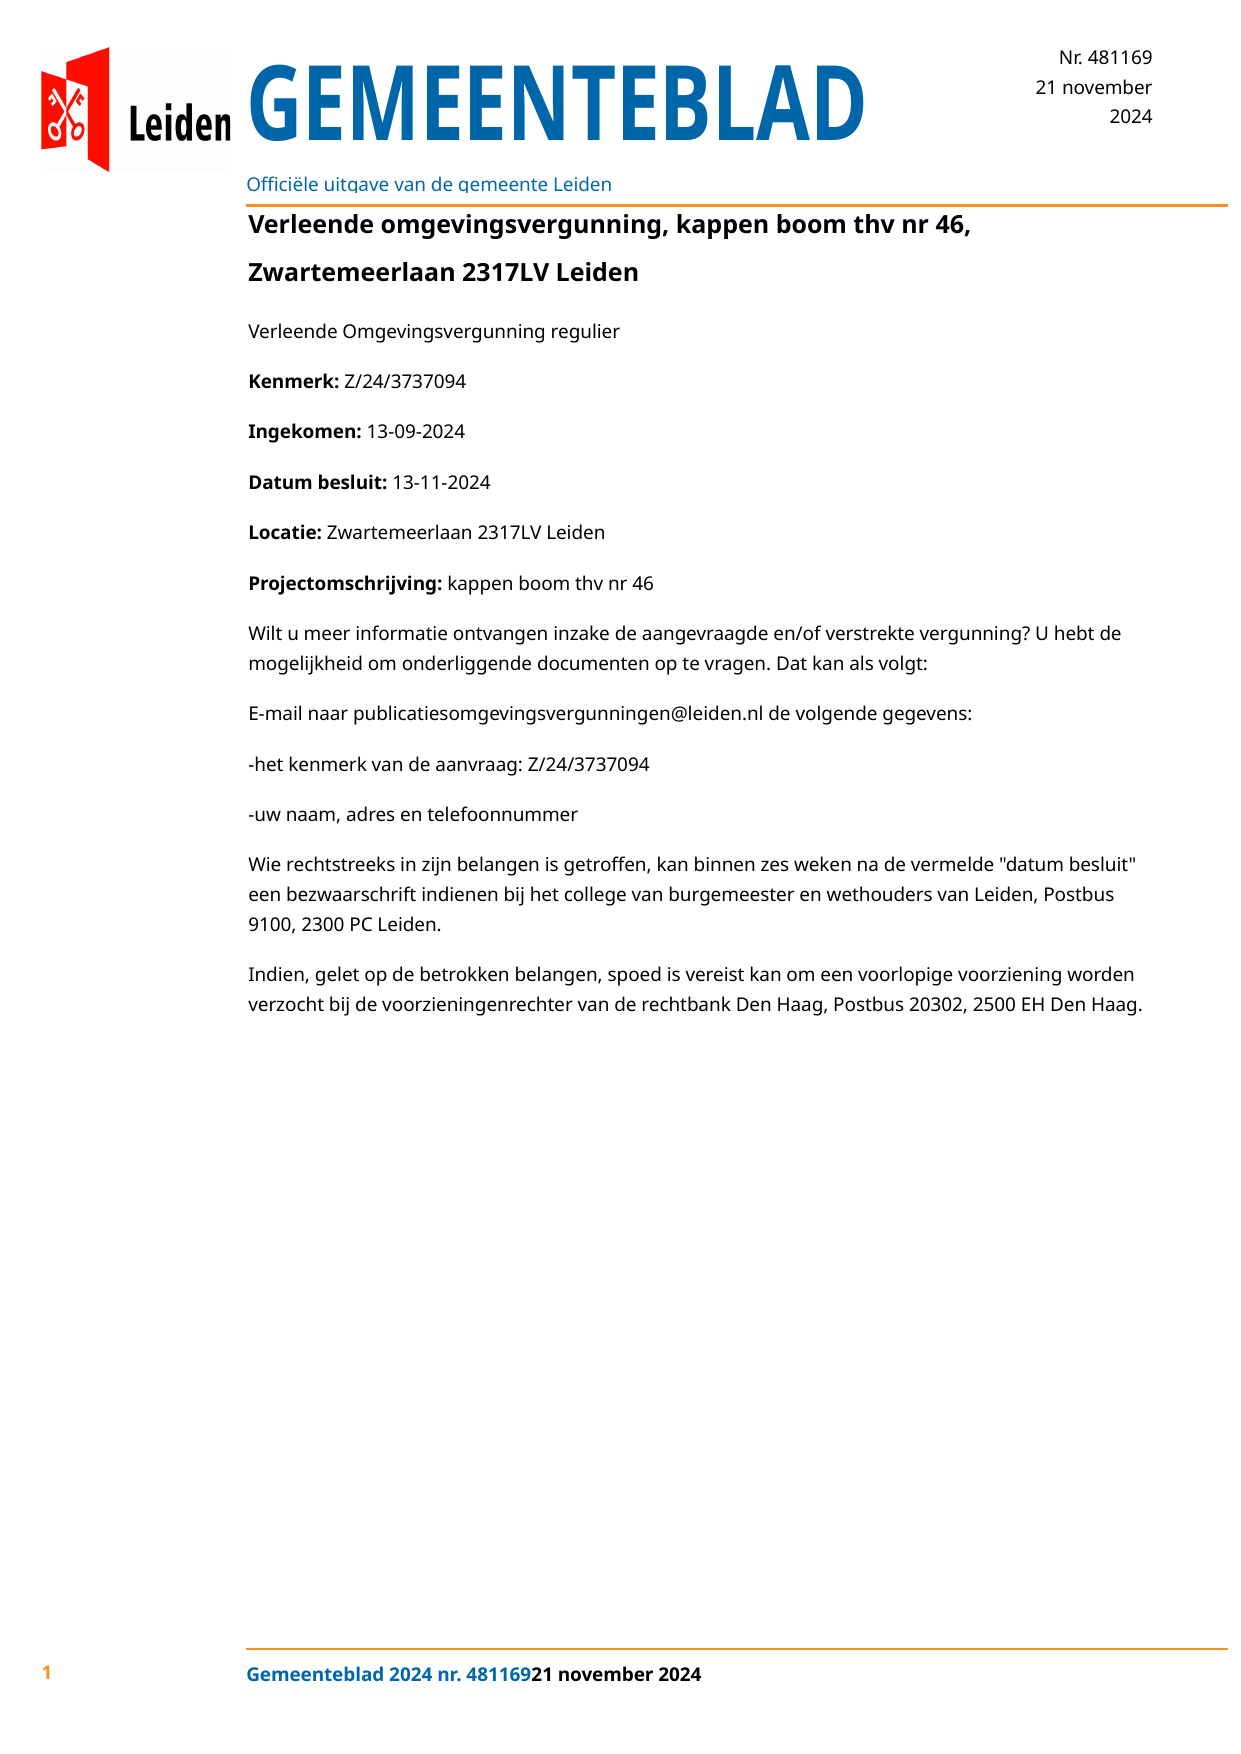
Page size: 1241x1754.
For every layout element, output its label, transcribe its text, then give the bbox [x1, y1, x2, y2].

text Ingekomen: 13-09-2024 [248, 419, 1152, 444]
text Verleende Omgevingsvergunning regulier [248, 318, 1152, 344]
text Projectomschrijving: kappen boom thv nr 46 [248, 570, 1152, 596]
text Wilt u meer informatie ontvangen inzake de aangevraagde en/of verstrekte vergunning? U hebt de mogelijkheid om onderliggende documenten op te vragen. Dat kan als volgt: [248, 620, 1152, 676]
text Kenmerk: Z/24/3737094 [248, 368, 1152, 394]
picture [41, 47, 231, 172]
text Locatie: Zwartemeerlaan 2317LV Leiden [248, 519, 1152, 545]
text -uw naam, adres en telefoonnummer [248, 801, 1152, 827]
text Datum besluit: 13-11-2024 [248, 469, 1152, 495]
text Wie rechtstreeks in zijn belangen is getroffen, kan binnen zes weken na de vermelde "datum besluit" een bezwaarschrift indienen bij het college van burgemeester en wethouders van Leiden, Postbus 9100, 2300 PC Leiden. [248, 852, 1152, 937]
text Indien, gelet op de betrokken belangen, spoed is vereist kan om een voorlopige voorziening worden verzocht bij de voorzieningenrechter van de rechtbank Den Haag, Postbus 20302, 2500 EH Den Haag. [248, 961, 1152, 1017]
text -het kenmerk van de aanvraag: Z/24/3737094 [248, 751, 1152, 777]
text Verleende omgevingsvergunning, kappen boom thv nr 46, Zwartemeerlaan 2317LV Leiden [248, 207, 1152, 288]
text E-mail naar publicatiesomgevingsvergunningen@leiden.nl de volgende gegevens: [248, 700, 1152, 726]
